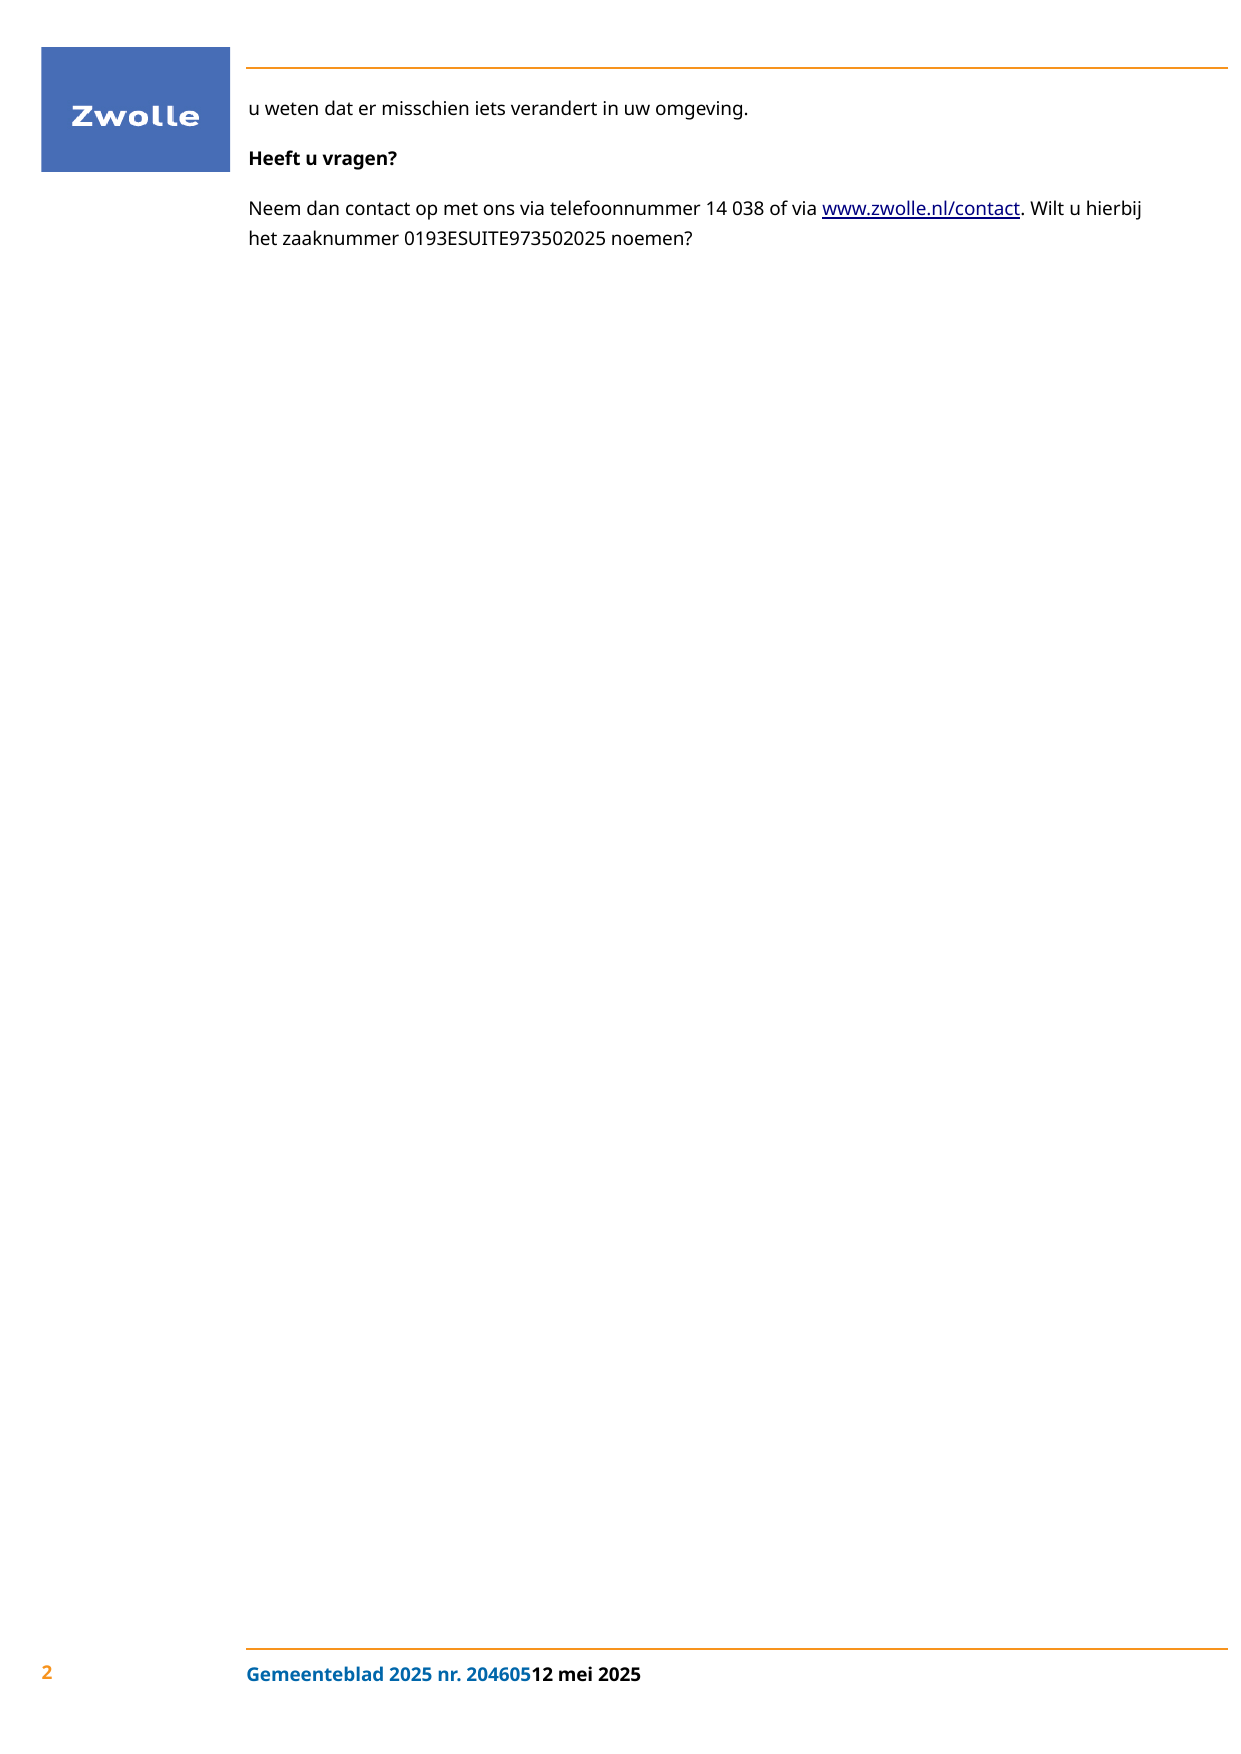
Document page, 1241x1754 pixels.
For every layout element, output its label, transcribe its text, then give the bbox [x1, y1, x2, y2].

text Heeft u vragen? [248, 145, 1152, 171]
text Neem dan contact op met ons via telefoonnummer 14 038 of via www.zwolle.nl/contact. Wilt u hierbij het zaaknummer 0193ESUITE973502025 noemen? [248, 196, 1152, 251]
text u weten dat er misschien iets verandert in uw omgeving. [248, 95, 1152, 121]
picture [41, 47, 231, 172]
